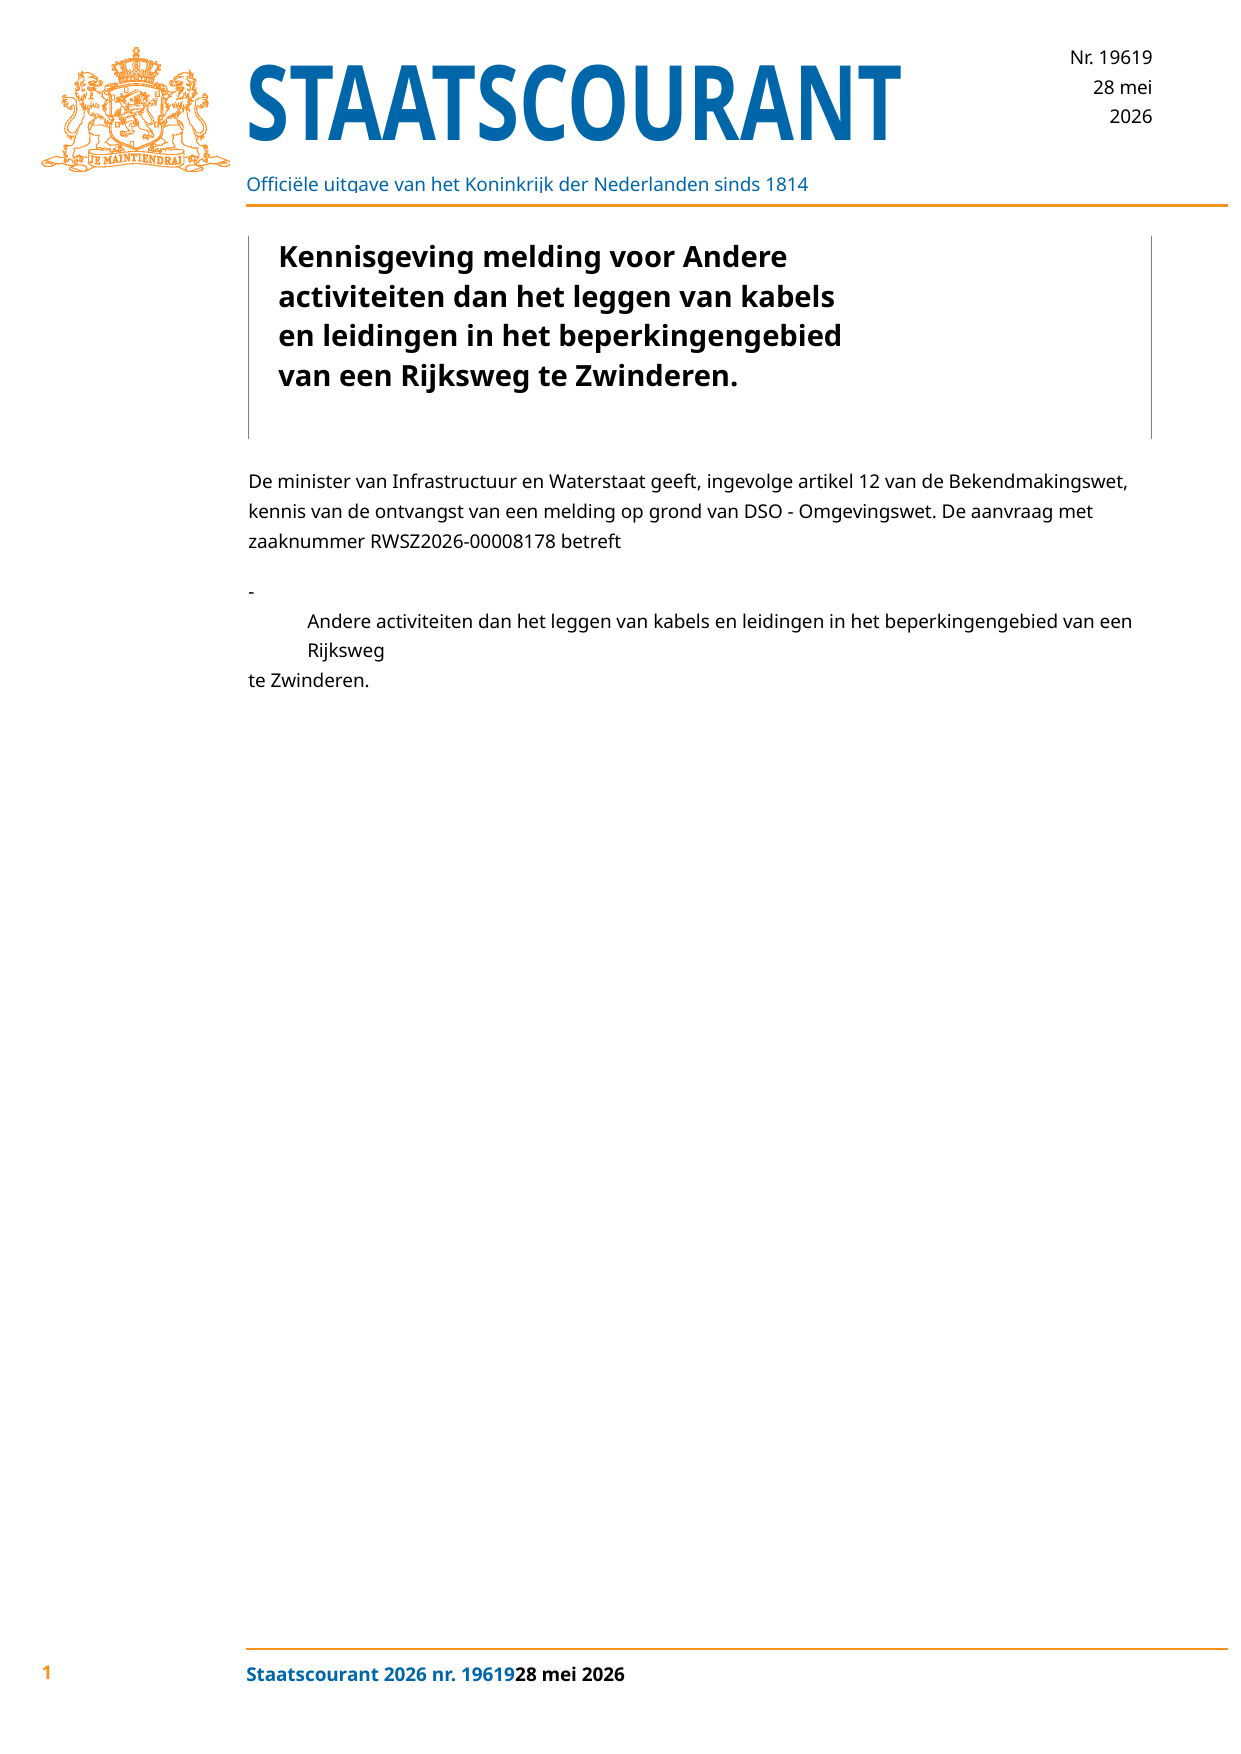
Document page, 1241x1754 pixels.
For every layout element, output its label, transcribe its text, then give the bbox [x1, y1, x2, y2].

table_header [850, 236, 912, 413]
text te Zwinderen. [248, 667, 1152, 693]
picture [41, 47, 231, 172]
picture [912, 236, 1090, 414]
table_header Kennisgeving melding voor Andere activiteiten dan het leggen van kabels en leidingen in het beperkingengebied van een Rijksweg te Zwinderen. [249, 236, 850, 439]
table_header [1090, 236, 1151, 413]
list Andere activiteiten dan het leggen van kabels en leidingen in het beperkingengebied van een Rijksweg [248, 608, 1152, 663]
table_header [850, 414, 1151, 439]
text De minister van Infrastructuur en Waterstaat geeft, ingevolge artikel 12 van de Bekendmakingswet, kennis van de ontvangst van een melding op grond van DSO - Omgevingswet. De aanvraag met zaaknummer RWSZ2026-00008178 betreft [248, 469, 1152, 553]
